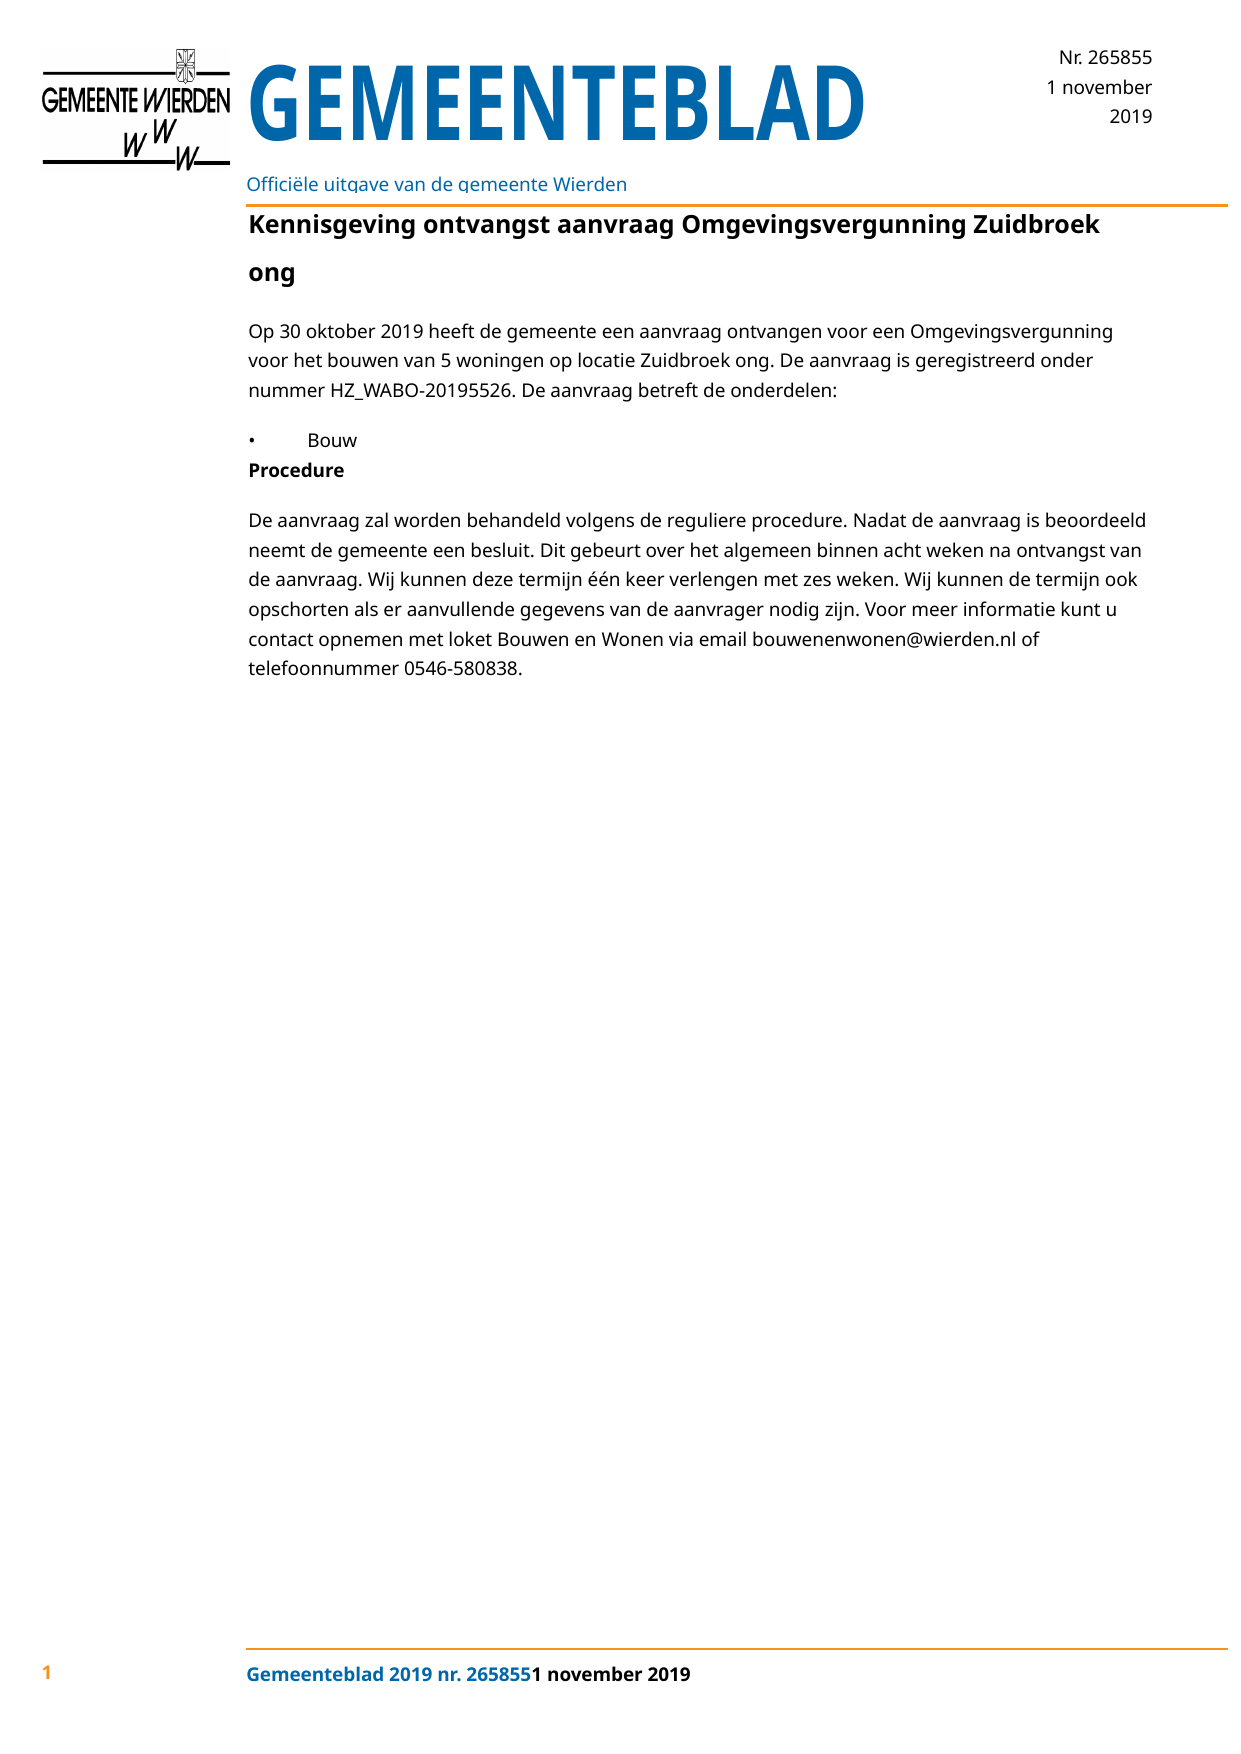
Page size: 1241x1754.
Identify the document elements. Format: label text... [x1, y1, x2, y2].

picture [41, 47, 231, 172]
text De aanvraag zal worden behandeld volgens de reguliere procedure. Nadat de aanvraag is beoordeeld neemt de gemeente een besluit. Dit gebeurt over het algemeen binnen acht weken na ontvangst van de aanvraag. Wij kunnen deze termijn één keer verlengen met zes weken. Wij kunnen de termijn ook opschorten als er aanvullende gegevens van de aanvrager nodig zijn. Voor meer informatie kunt u contact opnemen met loket Bouwen en Wonen via email bouwenenwonen@wierden.nl of telefoonnummer 0546-580838. [248, 507, 1152, 681]
list Bouw [248, 427, 1152, 453]
text Kennisgeving ontvangst aanvraag Omgevingsvergunning Zuidbroek ong [248, 207, 1152, 288]
text Op 30 oktober 2019 heeft de gemeente een aanvraag ontvangen voor een Omgevingsvergunning voor het bouwen van 5 woningen op locatie Zuidbroek ong. De aanvraag is geregistreerd onder nummer HZ_WABO-20195526. De aanvraag betreft de onderdelen: [248, 318, 1152, 403]
text Procedure [248, 457, 1152, 483]
